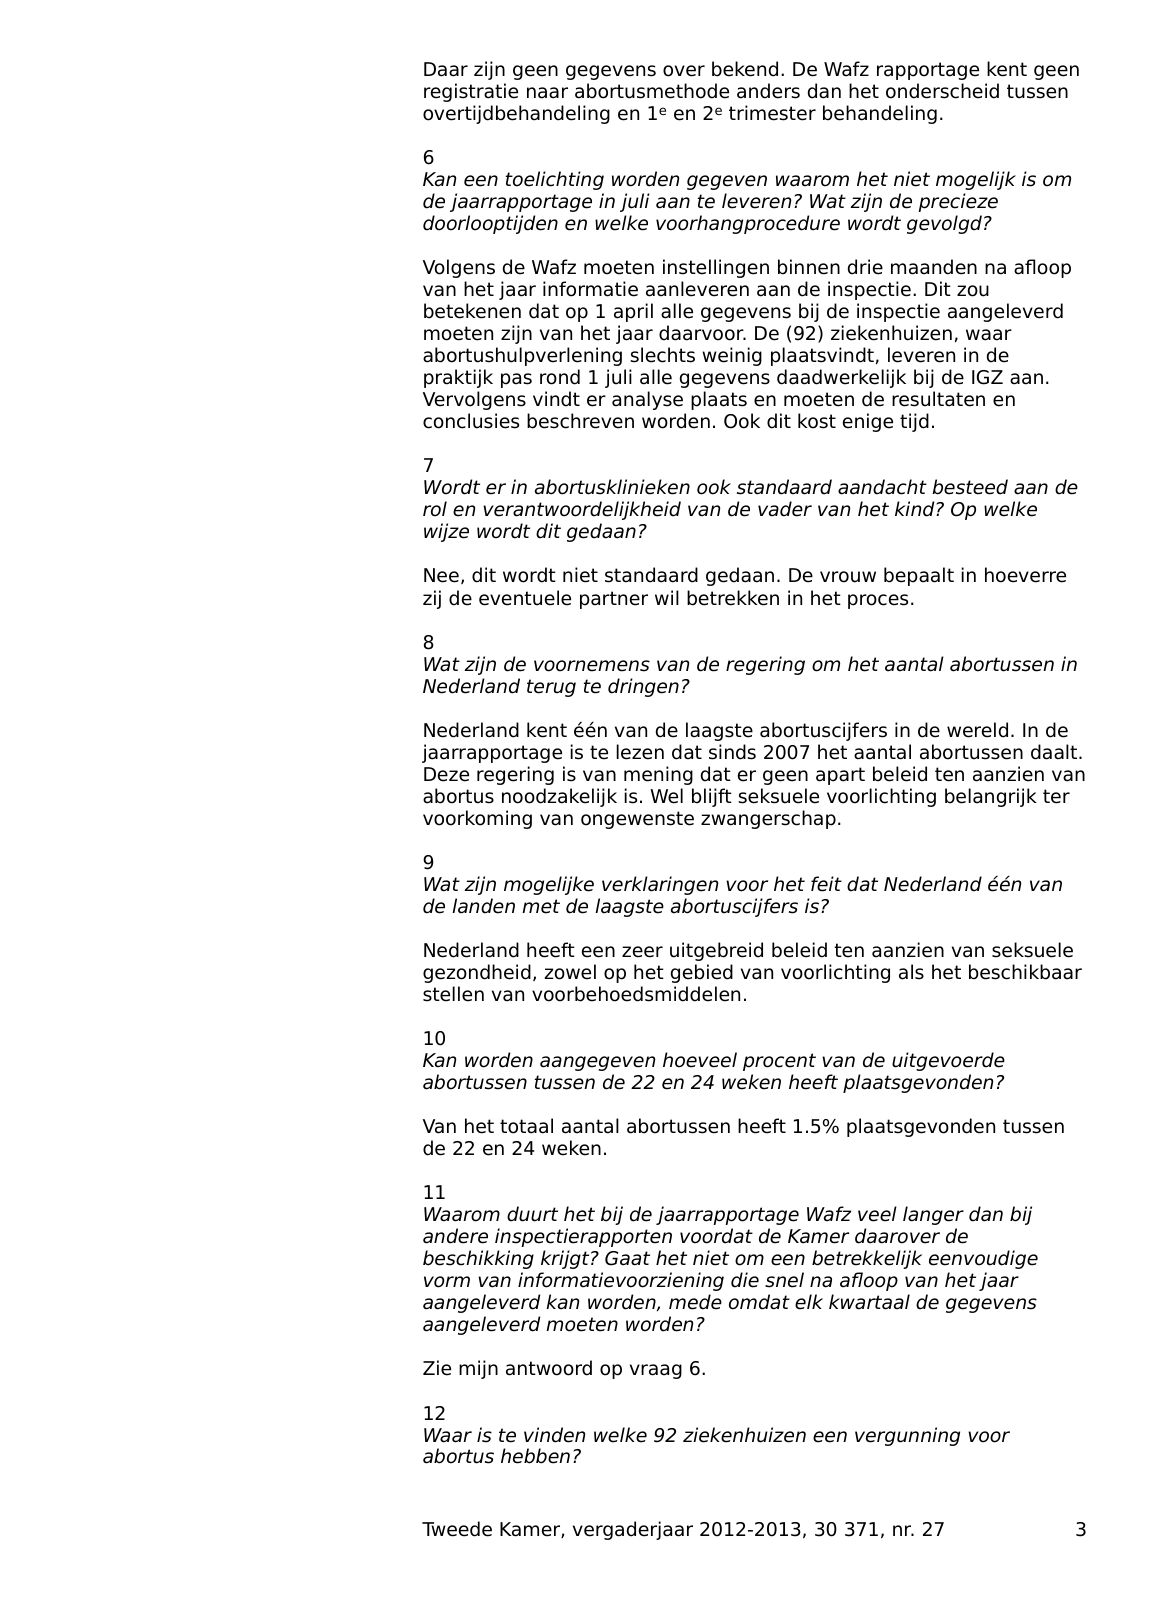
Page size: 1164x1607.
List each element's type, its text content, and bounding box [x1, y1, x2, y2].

text Wat zijn mogelijke verklaringen voor het feit dat Nederland één van de landen met de laagste abortuscijfers is? [422, 874, 1087, 918]
text Kan worden aangegeven hoeveel procent van de uitgevoerde abortussen tussen de 22 en 24 weken heeft plaatsgevonden? [422, 1050, 1087, 1094]
text Nederland kent één van de laagste abortuscijfers in de wereld. In de jaarrapportage is te lezen dat sinds 2007 het aantal abortussen daalt. Deze regering is van mening dat er geen apart beleid ten aanzien van abortus noodzakelijk is. Wel blijft seksuele voorlichting belangrijk ter voorkoming van ongewenste zwangerschap. [422, 720, 1087, 829]
text Nederland heeft een zeer uitgebreid beleid ten aanzien van seksuele gezondheid, zowel op het gebied van voorlichting als het beschikbaar stellen van voorbehoedsmiddelen. [422, 940, 1087, 1006]
text Nee, dit wordt niet standaard gedaan. De vrouw bepaalt in hoeverre zij de eventuele partner wil betrekken in het proces. [422, 565, 1087, 609]
text 9 [422, 852, 1087, 874]
text Van het totaal aantal abortussen heeft 1.5% plaatsgevonden tussen de 22 en 24 weken. [422, 1116, 1087, 1160]
text Waar is te vinden welke 92 ziekenhuizen een vergunning voor abortus hebben? [422, 1424, 1087, 1468]
text Zie mijn antwoord op vraag 6. [422, 1358, 1087, 1380]
text 11 [422, 1182, 1087, 1204]
text Waarom duurt het bij de jaarrapportage Wafz veel langer dan bij andere inspectierapporten voordat de Kamer daarover de beschikking krijgt? Gaat het niet om een betrekkelijk eenvoudige vorm van informatievoorziening die snel na afloop van het jaar aangeleverd kan worden, mede omdat elk kwartaal de gegevens aangeleverd moeten worden? [422, 1204, 1087, 1336]
text Wat zijn de voornemens van de regering om het aantal abortussen in Nederland terug te dringen? [422, 653, 1087, 697]
text 12 [422, 1402, 1087, 1424]
text 7 [422, 455, 1087, 477]
text 8 [422, 632, 1087, 653]
text 6 [422, 147, 1087, 169]
text Volgens de Wafz moeten instellingen binnen drie maanden na afloop van het jaar informatie aanleveren aan de inspectie. Dit zou betekenen dat op 1 april alle gegevens bij de inspectie aangeleverd moeten zijn van het jaar daarvoor. De (92) ziekenhuizen, waar abortushulpverlening slechts weinig plaatsvindt, leveren in de praktijk pas rond 1 juli alle gegevens daadwerkelijk bij de IGZ aan. Vervolgens vindt er analyse plaats en moeten de resultaten en conclusies beschreven worden. Ook dit kost enige tijd. [422, 257, 1087, 433]
text Kan een toelichting worden gegeven waarom het niet mogelijk is om de jaarrapportage in juli aan te leveren? Wat zijn de precieze doorlooptijden en welke voorhangprocedure wordt gevolgd? [422, 169, 1087, 235]
text Wordt er in abortusklinieken ook standaard aandacht besteed aan de rol en verantwoordelijkheid van de vader van het kind? Op welke wijze wordt dit gedaan? [422, 477, 1087, 543]
text 10 [422, 1028, 1087, 1050]
text Daar zijn geen gegevens over bekend. De Wafz rapportage kent geen registratie naar abortusmethode anders dan het onderscheid tussen overtijdbehandeling en 1e en 2e trimester behandeling. [422, 59, 1087, 125]
